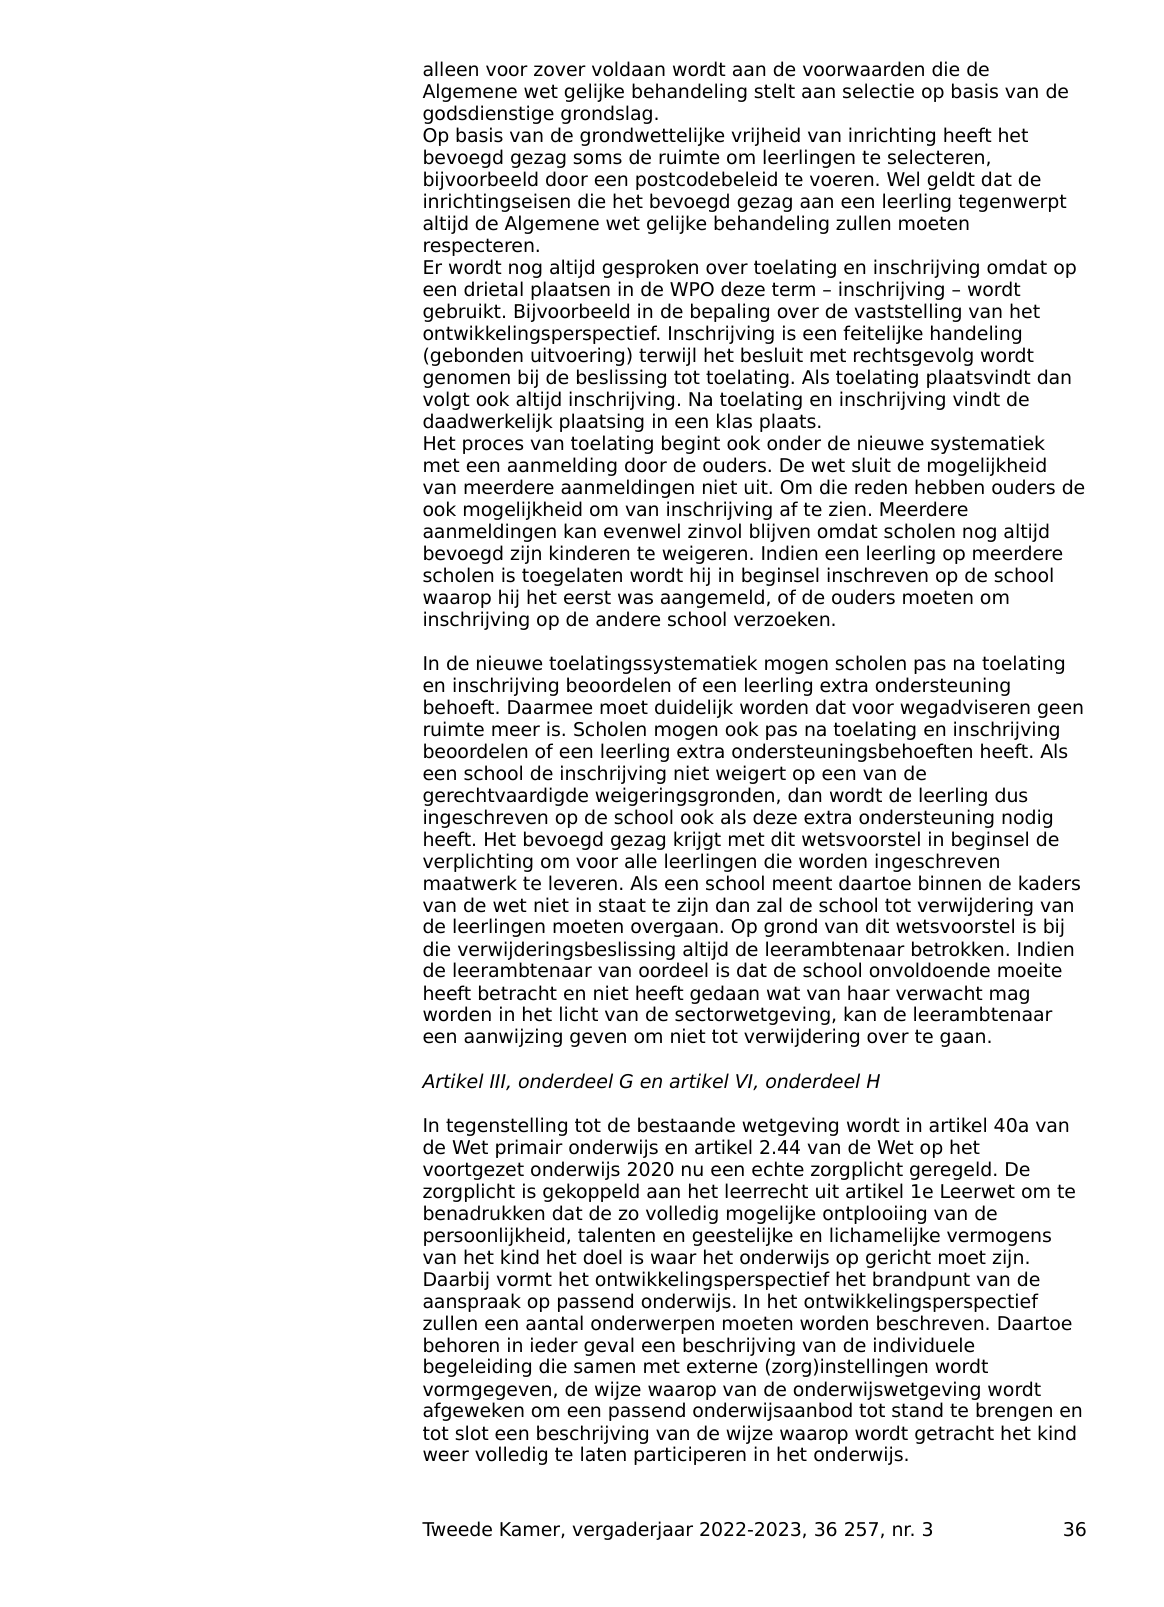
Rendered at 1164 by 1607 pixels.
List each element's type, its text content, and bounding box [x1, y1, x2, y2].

text alleen voor zover voldaan wordt aan de voorwaarden die de Algemene wet gelijke behandeling stelt aan selectie op basis van de godsdienstige grondslag. [422, 59, 1087, 125]
text In de nieuwe toelatingssystematiek mogen scholen pas na toelating en inschrijving beoordelen of een leerling extra ondersteuning behoeft. Daarmee moet duidelijk worden dat voor wegadviseren geen ruimte meer is. Scholen mogen ook pas na toelating en inschrijving beoordelen of een leerling extra ondersteuningsbehoeften heeft. Als een school de inschrijving niet weigert op een van de gerechtvaardigde weigeringsgronden, dan wordt de leerling dus ingeschreven op de school ook als deze extra ondersteuning nodig heeft. Het bevoegd gezag krijgt met dit wetsvoorstel in beginsel de verplichting om voor alle leerlingen die worden ingeschreven maatwerk te leveren. Als een school meent daartoe binnen de kaders van de wet niet in staat te zijn dan zal de school tot verwijdering van de leerlingen moeten overgaan. Op grond van dit wetsvoorstel is bij die verwijderingsbeslissing altijd de leerambtenaar betrokken. Indien de leerambtenaar van oordeel is dat de school onvoldoende moeite heeft betracht en niet heeft gedaan wat van haar verwacht mag worden in het licht van de sectorwetgeving, kan de leerambtenaar een aanwijzing geven om niet tot verwijdering over te gaan. [422, 653, 1087, 1048]
text Het proces van toelating begint ook onder de nieuwe systematiek met een aanmelding door de ouders. De wet sluit de mogelijkheid van meerdere aanmeldingen niet uit. Om die reden hebben ouders de ook mogelijkheid om van inschrijving af te zien. Meerdere aanmeldingen kan evenwel zinvol blijven omdat scholen nog altijd bevoegd zijn kinderen te weigeren. Indien een leerling op meerdere scholen is toegelaten wordt hij in beginsel inschreven op de school waarop hij het eerst was aangemeld, of de ouders moeten om inschrijving op de andere school verzoeken. [422, 433, 1087, 631]
text Er wordt nog altijd gesproken over toelating en inschrijving omdat op een drietal plaatsen in de WPO deze term – inschrijving – wordt gebruikt. Bijvoorbeeld in de bepaling over de vaststelling van het ontwikkelingsperspectief. Inschrijving is een feitelijke handeling (gebonden uitvoering) terwijl het besluit met rechtsgevolg wordt genomen bij de beslissing tot toelating. Als toelating plaatsvindt dan volgt ook altijd inschrijving. Na toelating en inschrijving vindt de daadwerkelijk plaatsing in een klas plaats. [422, 257, 1087, 433]
text Op basis van de grondwettelijke vrijheid van inrichting heeft het bevoegd gezag soms de ruimte om leerlingen te selecteren, bijvoorbeeld door een postcodebeleid te voeren. Wel geldt dat de inrichtingseisen die het bevoegd gezag aan een leerling tegenwerpt altijd de Algemene wet gelijke behandeling zullen moeten respecteren. [422, 125, 1087, 257]
subtitle Artikel III, onderdeel G en artikel VI, onderdeel H [422, 1071, 1087, 1092]
text In tegenstelling tot de bestaande wetgeving wordt in artikel 40a van de Wet primair onderwijs en artikel 2.44 van de Wet op het voortgezet onderwijs 2020 nu een echte zorgplicht geregeld. De zorgplicht is gekoppeld aan het leerrecht uit artikel 1e Leerwet om te benadrukken dat de zo volledig mogelijke ontplooiing van de persoonlijkheid, talenten en geestelijke en lichamelijke vermogens van het kind het doel is waar het onderwijs op gericht moet zijn. Daarbij vormt het ontwikkelingsperspectief het brandpunt van de aanspraak op passend onderwijs. In het ontwikkelingsperspectief zullen een aantal onderwerpen moeten worden beschreven. Daartoe behoren in ieder geval een beschrijving van de individuele begeleiding die samen met externe (zorg)instellingen wordt vormgegeven, de wijze waarop van de onderwijswetgeving wordt afgeweken om een passend onderwijsaanbod tot stand te brengen en tot slot een beschrijving van de wijze waarop wordt getracht het kind weer volledig te laten participeren in het onderwijs. [422, 1115, 1087, 1466]
